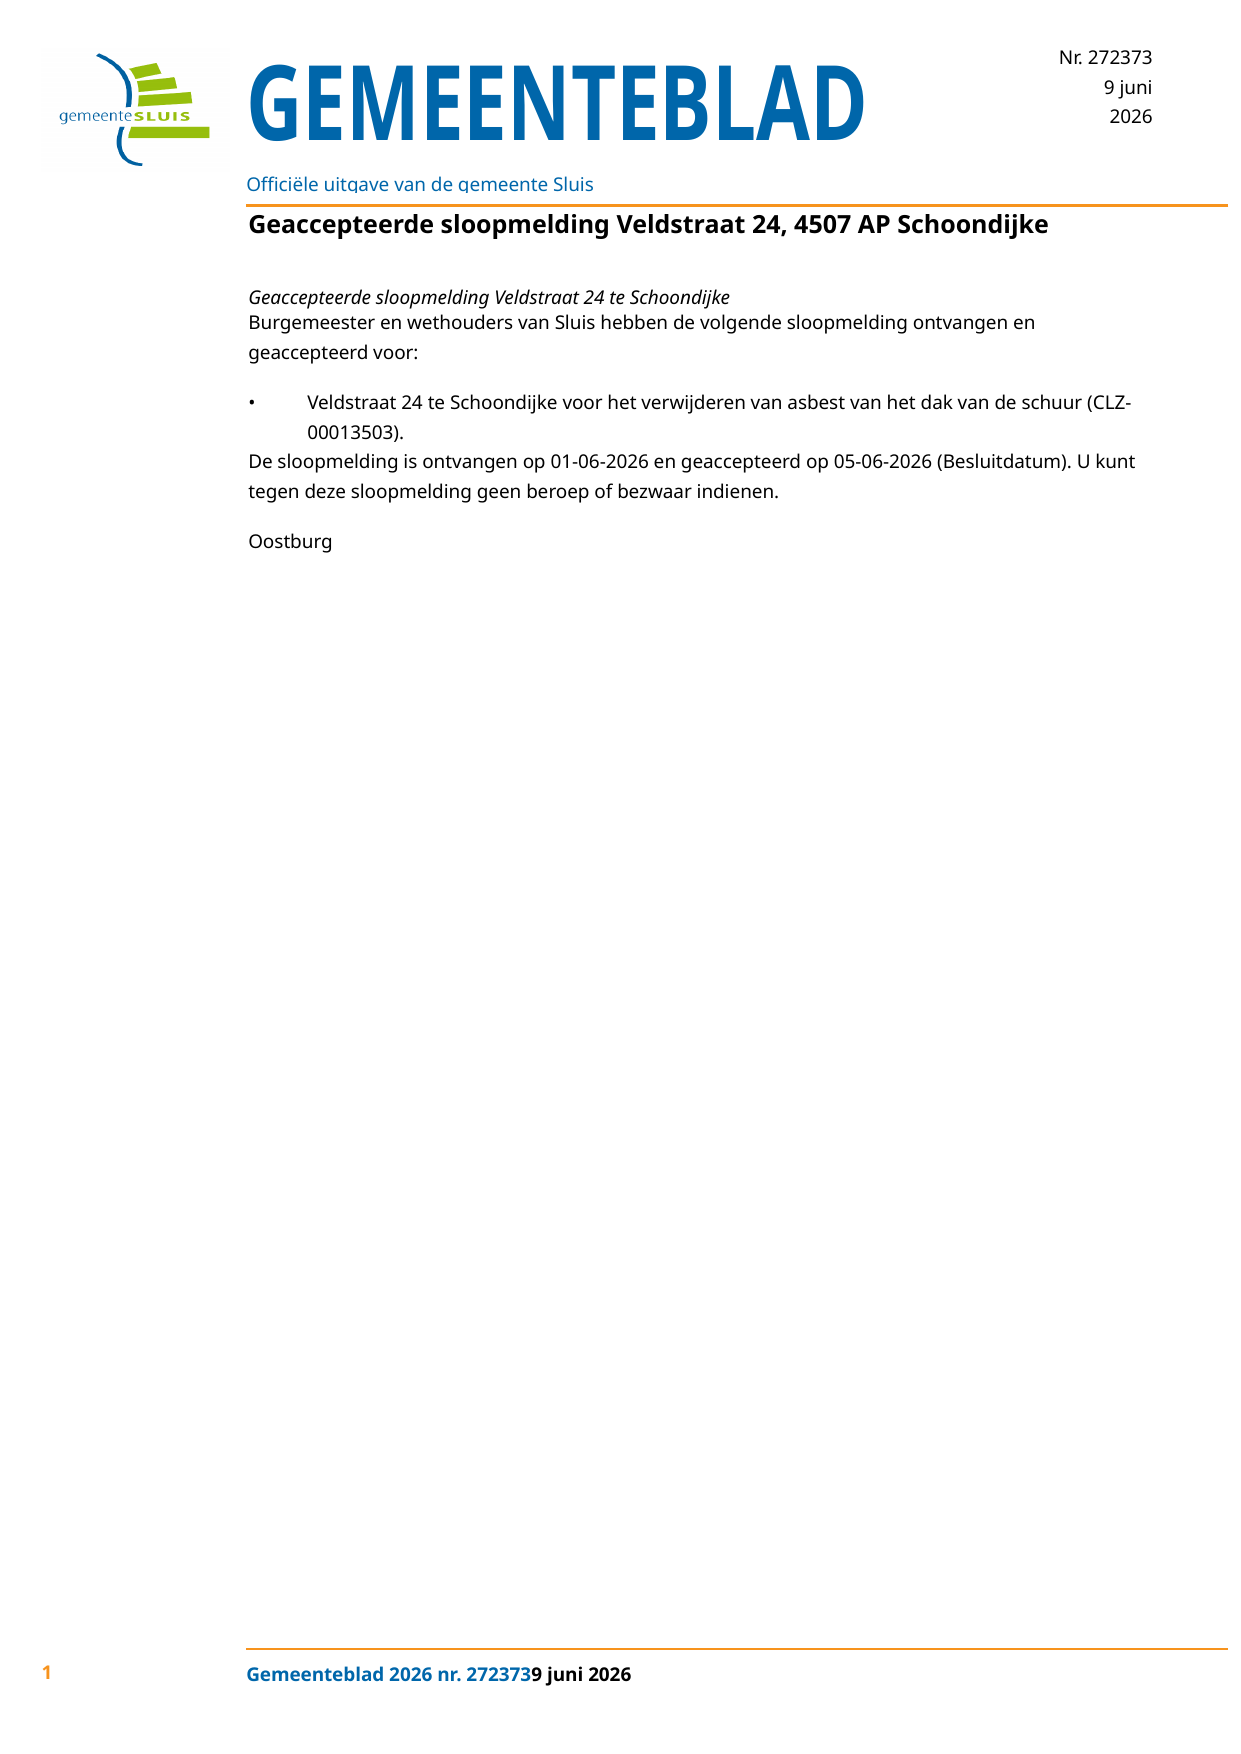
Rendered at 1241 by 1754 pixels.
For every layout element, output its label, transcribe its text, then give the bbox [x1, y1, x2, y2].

list Veldstraat 24 te Schoondijke voor het verwijderen van asbest van het dak van de schuur (CLZ-00013503). [248, 389, 1152, 445]
text Geaccepteerde sloopmelding Veldstraat 24, 4507 AP Schoondijke [248, 207, 1152, 241]
text Burgemeester en wethouders van Sluis hebben de volgende sloopmelding ontvangen en geaccepteerd voor: [248, 309, 1152, 365]
picture [41, 47, 231, 172]
text De sloopmelding is ontvangen op 01-06-2026 en geaccepteerd op 05-06-2026 (Besluitdatum). U kunt tegen deze sloopmelding geen beroep of bezwaar indienen. [248, 449, 1152, 504]
text Geaccepteerde sloopmelding Veldstraat 24 te Schoondijke [248, 284, 1152, 309]
text Oostburg [248, 529, 1152, 554]
